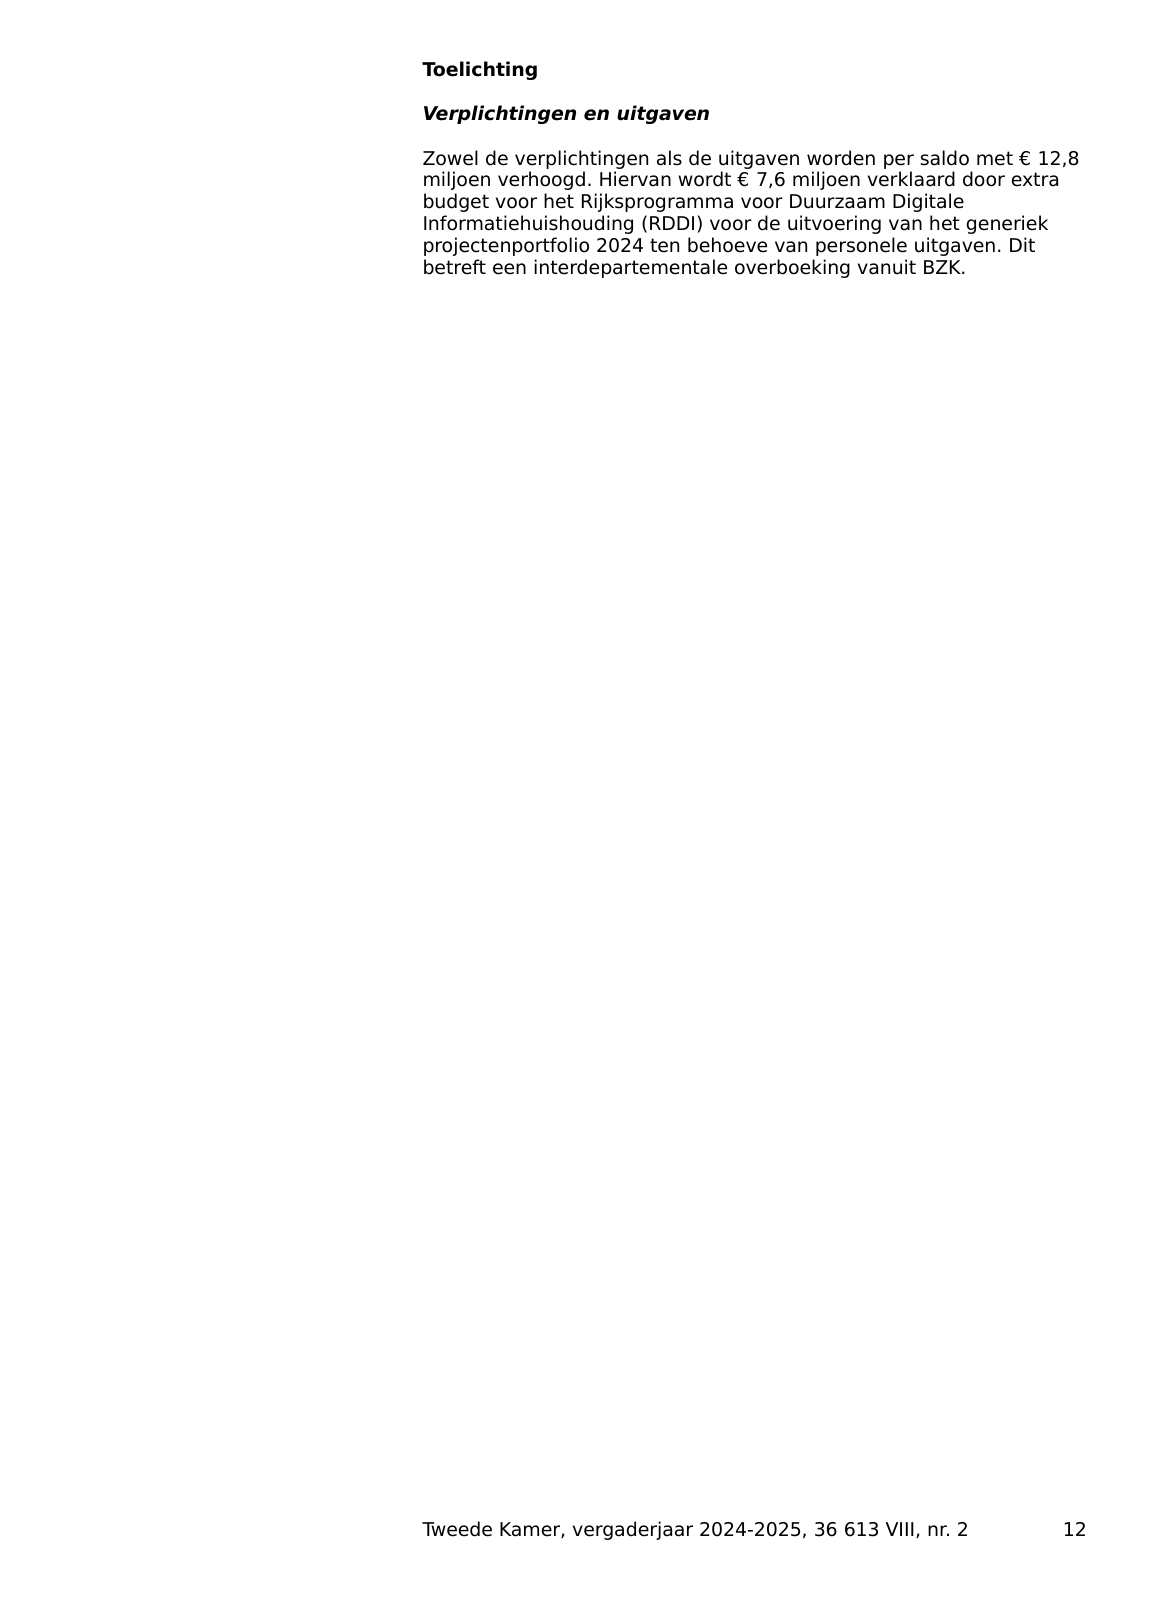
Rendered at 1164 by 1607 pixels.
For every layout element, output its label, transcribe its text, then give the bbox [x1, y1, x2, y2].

subtitle Verplichtingen en uitgaven [422, 103, 1087, 125]
text Zowel de verplichtingen als de uitgaven worden per saldo met € 12,8 miljoen verhoogd. Hiervan wordt € 7,6 miljoen verklaard door extra budget voor het Rĳksprogramma voor Duurzaam Digitale Informatiehuishouding (RDDI) voor de uitvoering van het generiek projectenportfolio 2024 ten behoeve van personele uitgaven. Dit betreft een interdepartementale overboeking vanuit BZK. [422, 147, 1087, 279]
subtitle Toelichting [422, 59, 1087, 81]
